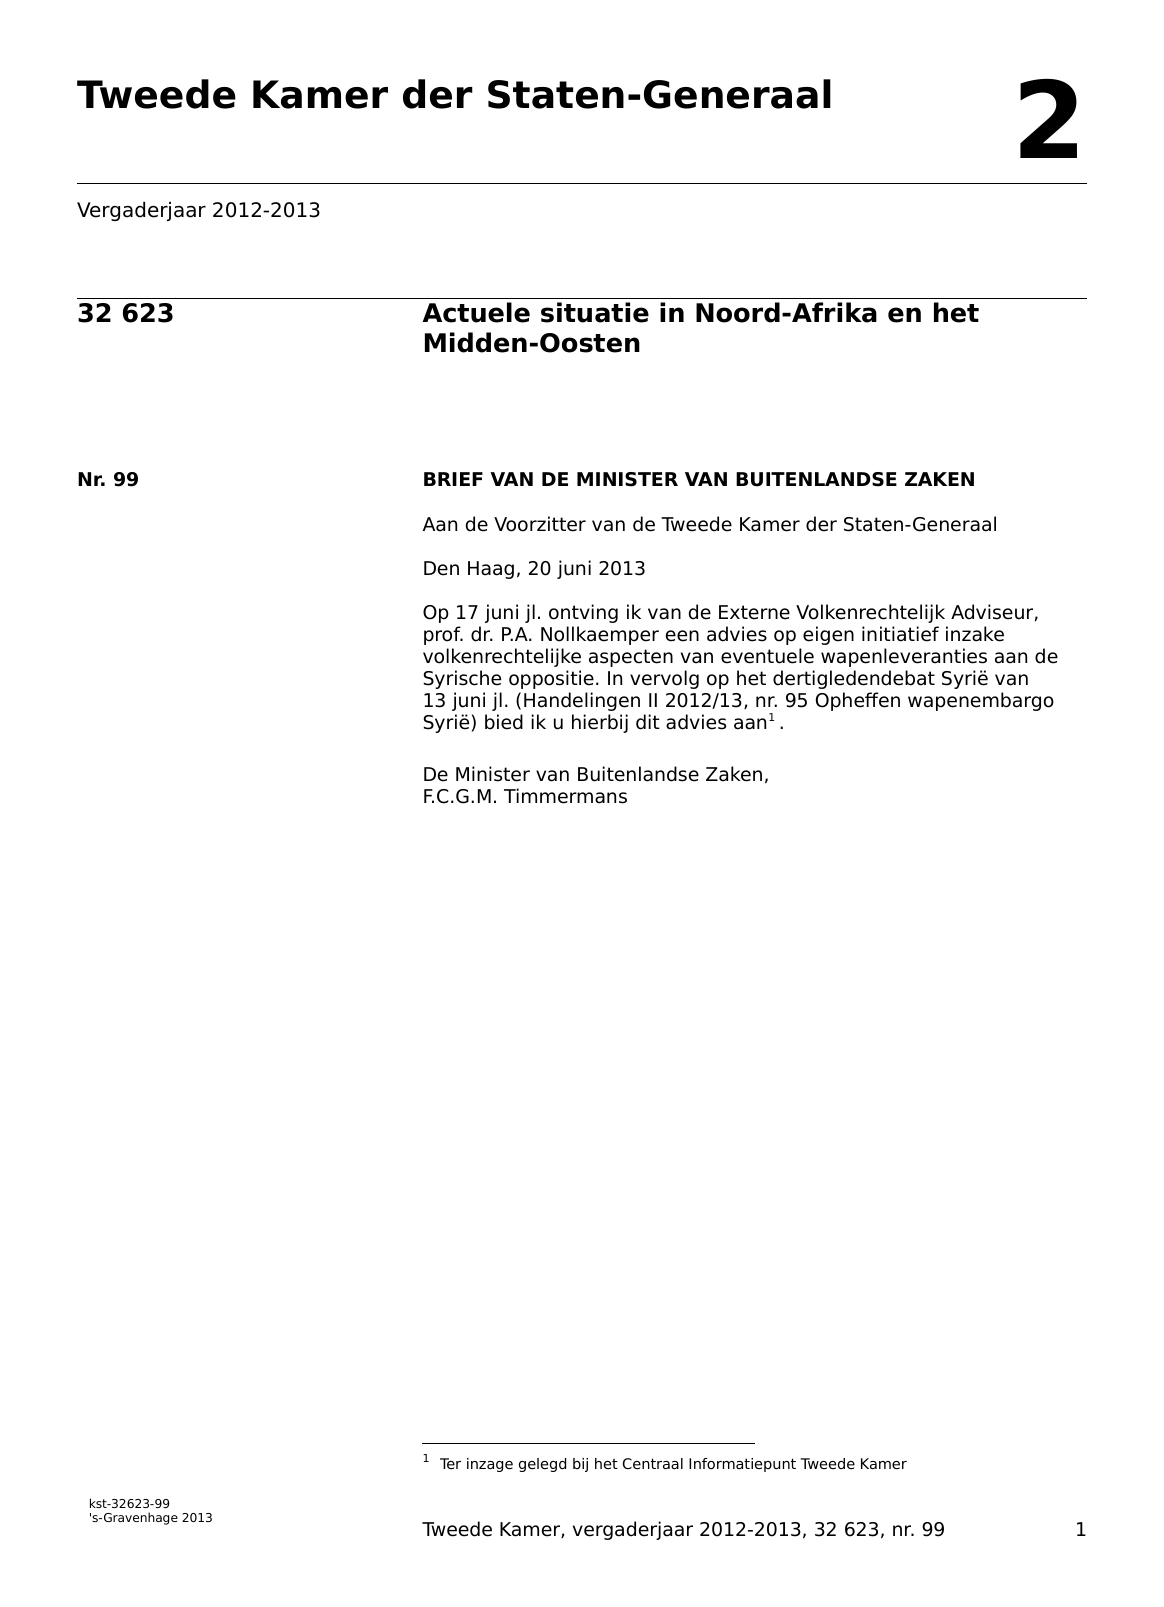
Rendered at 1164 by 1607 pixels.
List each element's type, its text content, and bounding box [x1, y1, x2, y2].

text Den Haag, 20 juni 2013 [422, 558, 1087, 580]
subtitle 32 623 Actuele situatie in Noord-Afrika en het Midden-Oosten [77, 299, 1087, 358]
text Aan de Voorzitter van de Tweede Kamer der Staten-Generaal [422, 513, 1087, 536]
text kst-32623-99 [88, 1497, 323, 1511]
text De Minister van Buitenlandse Zaken, F.C.G.M. Timmermans [422, 764, 1087, 808]
text Ter inzage gelegd bij het Centraal Informatiepunt Tweede Kamer [422, 1452, 1087, 1474]
table_header 2 [886, 59, 1087, 183]
table_header Tweede Kamer der Staten-Generaal [77, 59, 886, 183]
text Op 17 juni jl. ontving ik van de Externe Volkenrechtelijk Adviseur, prof. dr. P.A. Nollkaemper een advies op eigen initiatief inzake volkenrechtelijke aspecten van eventuele wapenleveranties aan de Syrische oppositie. In vervolg op het dertigledendebat Syrië van 13 juni jl. (Handelingen II 2012/13, nr. 95 Opheffen wapenembargo Syrië) bied ik u hierbij dit advies aan. [422, 602, 1087, 734]
text 's-Gravenhage 2013 [88, 1511, 323, 1525]
subtitle Nr. 99 BRIEF VAN DE MINISTER VAN BUITENLANDSE ZAKEN [77, 469, 1087, 491]
table_cell Vergaderjaar 2012-2013 [77, 184, 1087, 298]
